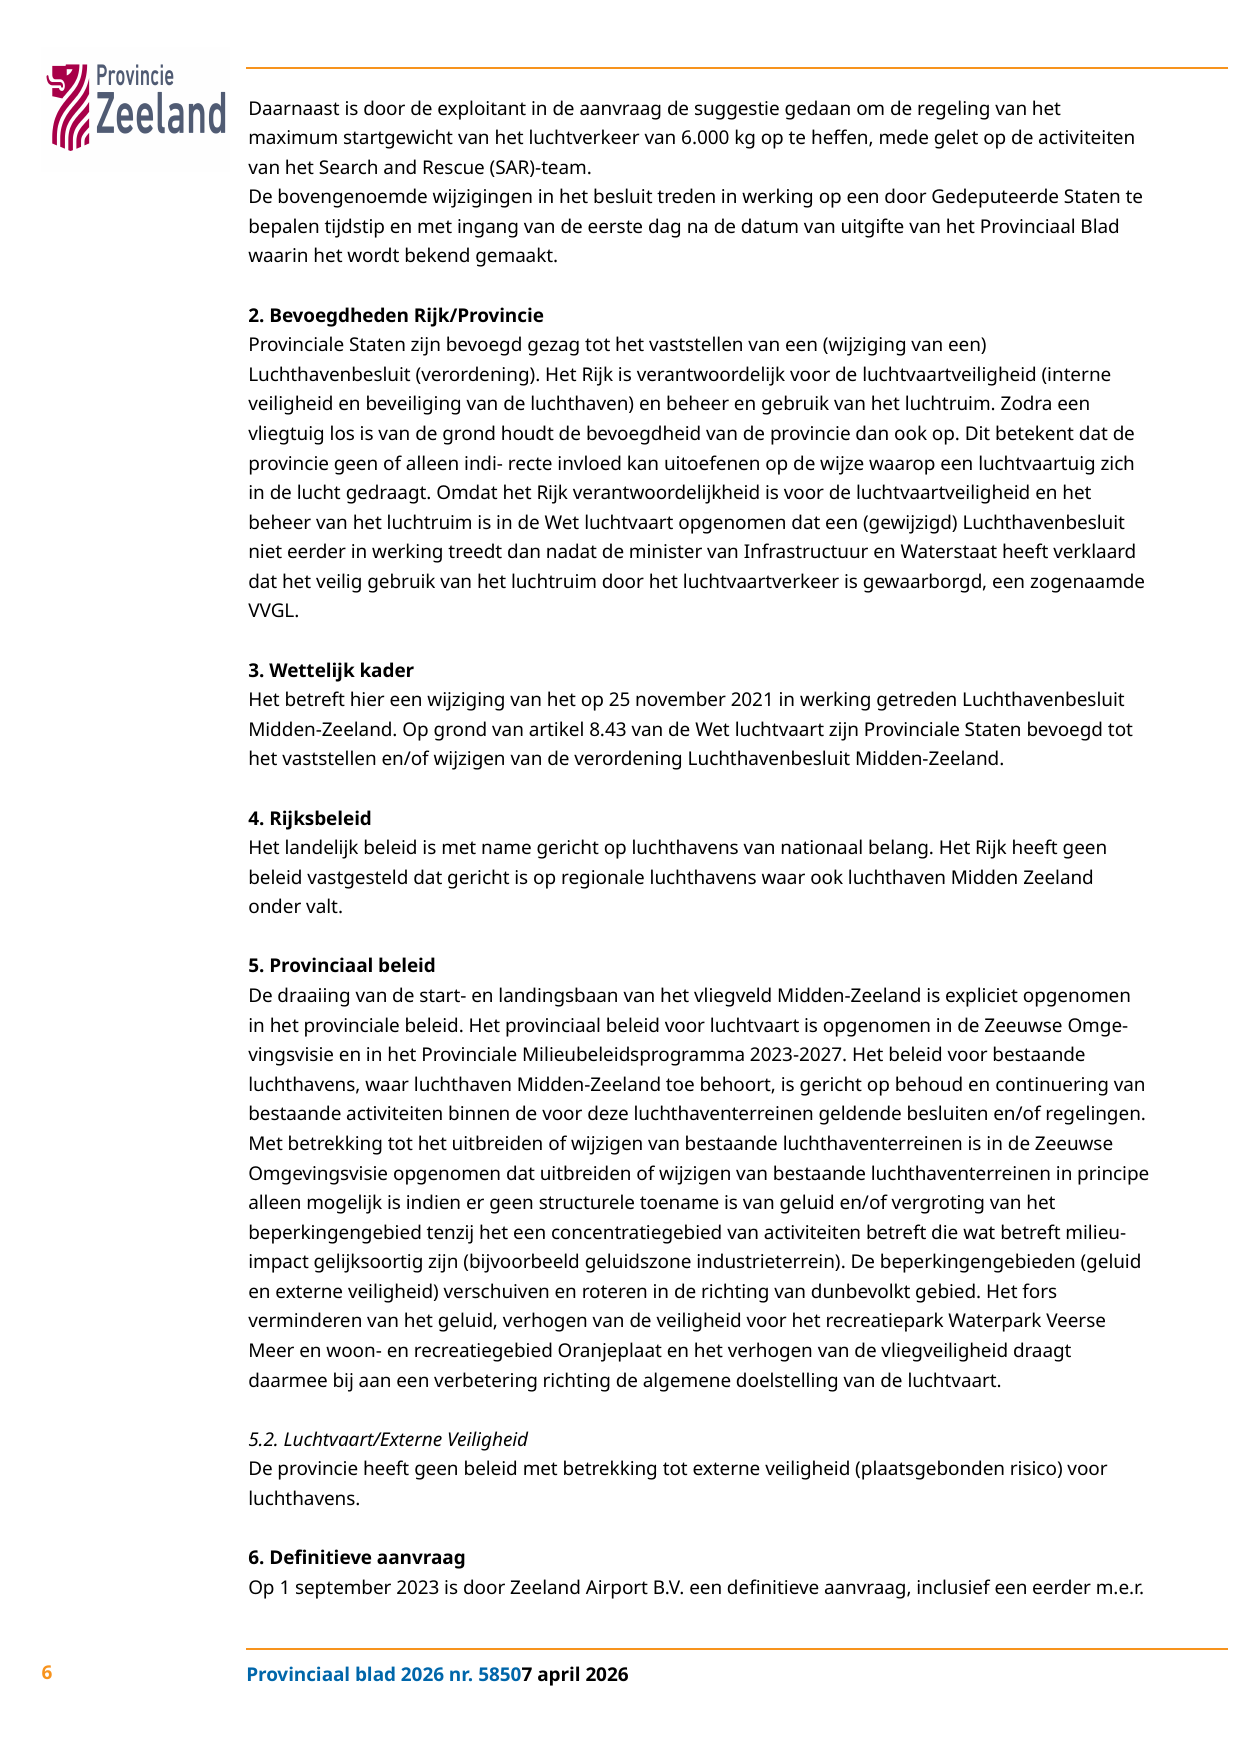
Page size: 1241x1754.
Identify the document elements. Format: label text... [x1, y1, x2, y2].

text 4. Rijksbeleid [248, 805, 1152, 831]
text Op 1 september 2023 is door Zeeland Airport B.V. een definitieve aanvraag, inclusief een eerder m.e.r. [248, 1574, 1152, 1600]
text 3. Wettelijk kader [248, 657, 1152, 683]
text Het landelijk beleid is met name gericht op luchthavens van nationaal belang. Het Rijk heeft geen beleid vastgesteld dat gericht is op regionale luchthavens waar ook luchthaven Midden Zeeland onder valt. [248, 834, 1152, 919]
text 2. Bevoegdheden Rijk/Provincie [248, 302, 1152, 328]
text Daarnaast is door de exploitant in de aanvraag de suggestie gedaan om de regeling van het maximum startgewicht van het luchtverkeer van 6.000 kg op te heffen, mede gelet op de activiteiten van het Search and Rescue (SAR)-team. [248, 95, 1152, 180]
text 5.2. Luchtvaart/Externe Veiligheid [248, 1426, 1152, 1452]
picture [41, 47, 231, 172]
text 5. Provinciaal beleid [248, 953, 1152, 978]
text Het betreft hier een wijziging van het op 25 november 2021 in werking getreden Luchthavenbesluit Midden-Zeeland. Op grond van artikel 8.43 van de Wet luchtvaart zijn Provinciale Staten bevoegd tot het vaststellen en/of wijzigen van de verordening Luchthavenbesluit Midden-Zeeland. [248, 686, 1152, 771]
text De bovengenoemde wijzigingen in het besluit treden in werking op een door Gedeputeerde Staten te bepalen tijdstip en met ingang van de eerste dag na de datum van uitgifte van het Provinciaal Blad waarin het wordt bekend gemaakt. [248, 183, 1152, 268]
text De draaiing van de start- en landingsbaan van het vliegveld Midden-Zeeland is expliciet opgenomen in het provinciale beleid. Het provinciaal beleid voor luchtvaart is opgenomen in de Zeeuwse Omge- vingsvisie en in het Provinciale Milieubeleidsprogramma 2023-2027. Het beleid voor bestaande luchthavens, waar luchthaven Midden-Zeeland toe behoort, is gericht op behoud en continuering van bestaande activiteiten binnen de voor deze luchthaventerreinen geldende besluiten en/of regelingen. Met betrekking tot het uitbreiden of wijzigen van bestaande luchthaventerreinen is in de Zeeuwse Omgevingsvisie opgenomen dat uitbreiden of wijzigen van bestaande luchthaventerreinen in principe alleen mogelijk is indien er geen structurele toename is van geluid en/of vergroting van het beperkingengebied tenzij het een concentratiegebied van activiteiten betreft die wat betreft milieu-impact gelijksoortig zijn (bijvoorbeeld geluidszone industrieterrein). De beperkingengebieden (geluid en externe veiligheid) verschuiven en roteren in de richting van dunbevolkt gebied. Het fors verminderen van het geluid, verhogen van de veiligheid voor het recreatiepark Waterpark Veerse Meer en woon- en recreatiegebied Oranjeplaat en het verhogen van de vliegveiligheid draagt daarmee bij aan een verbetering richting de algemene doelstelling van de luchtvaart. [248, 982, 1152, 1393]
text Provinciale Staten zijn bevoegd gezag tot het vaststellen van een (wijziging van een) Luchthavenbesluit (verordening). Het Rijk is verantwoordelijk voor de luchtvaartveiligheid (interne veiligheid en beveiliging van de luchthaven) en beheer en gebruik van het luchtruim. Zodra een vliegtuig los is van de grond houdt de bevoegdheid van de provincie dan ook op. Dit betekent dat de provincie geen of alleen indi- recte invloed kan uitoefenen op de wijze waarop een luchtvaartuig zich in de lucht gedraagt. Omdat het Rijk verantwoordelijkheid is voor de luchtvaartveiligheid en het beheer van het luchtruim is in de Wet luchtvaart opgenomen dat een (gewijzigd) Luchthavenbesluit niet eerder in werking treedt dan nadat de minister van Infrastructuur en Waterstaat heeft verklaard dat het veilig gebruik van het luchtruim door het luchtvaartverkeer is gewaarborgd, een zogenaamde VVGL. [248, 331, 1152, 623]
text De provincie heeft geen beleid met betrekking tot externe veiligheid (plaatsgebonden risico) voor luchthavens. [248, 1456, 1152, 1511]
text 6. Definitieve aanvraag [248, 1544, 1152, 1570]
